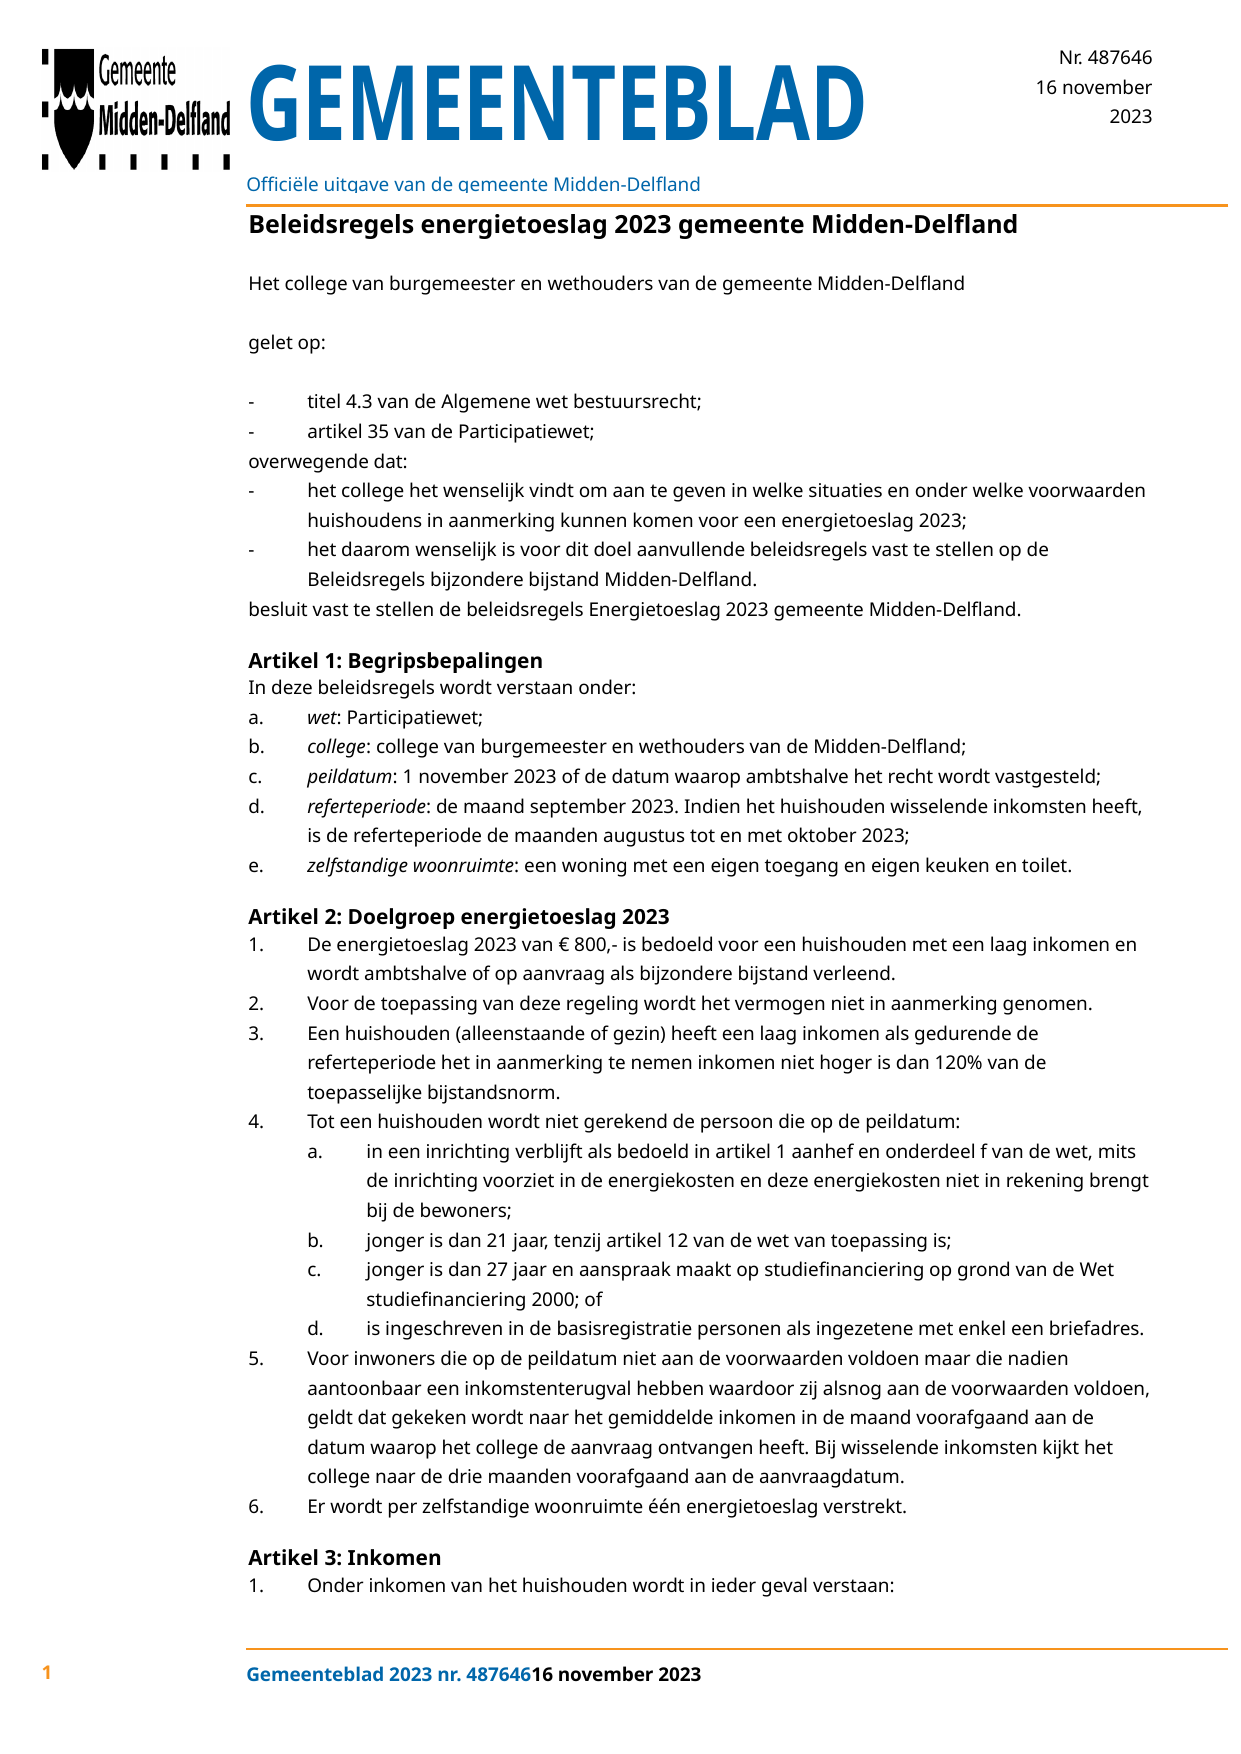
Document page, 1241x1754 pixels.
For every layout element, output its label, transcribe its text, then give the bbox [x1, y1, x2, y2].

list referteperiode: de maand september 2023. Indien het huishouden wisselende inkomsten heeft, is de referteperiode de maanden augustus tot en met oktober 2023; [248, 793, 1152, 848]
list Tot een huishouden wordt niet gerekend de persoon die op de peildatum: [248, 1108, 1152, 1134]
list wet: Participatiewet; [248, 704, 1152, 730]
list jonger is dan 21 jaar, tenzij artikel 12 van de wet van toepassing is; [307, 1227, 1152, 1252]
text Artikel 3: Inkomen [248, 1543, 1152, 1572]
list artikel 35 van de Participatiewet; [248, 418, 1152, 444]
list college: college van burgemeester en wethouders van de Midden-Delfland; [248, 734, 1152, 759]
list De energietoeslag 2023 van € 800,- is bedoeld voor een huishouden met een laag inkomen en wordt ambtshalve of op aanvraag als bijzondere bijstand verleend. [248, 931, 1152, 986]
text Beleidsregels energietoeslag 2023 gemeente Midden-Delfland [248, 207, 1152, 241]
list peildatum: 1 november 2023 of de datum waarop ambtshalve het recht wordt vastgesteld; [248, 763, 1152, 789]
text besluit vast te stellen de beleidsregels Energietoeslag 2023 gemeente Midden-Delfland. [248, 596, 1152, 621]
list Een huishouden (alleenstaande of gezin) heeft een laag inkomen als gedurende de referteperiode het in aanmerking te nemen inkomen niet hoger is dan 120% van de toepasselijke bijstandsnorm. [248, 1020, 1152, 1104]
list het college het wenselijk vindt om aan te geven in welke situaties en onder welke voorwaarden huishoudens in aanmerking kunnen komen voor een energietoeslag 2023; [248, 477, 1152, 533]
text In deze beleidsregels wordt verstaan onder: [248, 674, 1152, 700]
list jonger is dan 27 jaar en aanspraak maakt op studiefinanciering op grond van de Wet studiefinanciering 2000; of [307, 1256, 1152, 1312]
list zelfstandige woonruimte: een woning met een eigen toegang en eigen keuken en toilet. [248, 852, 1152, 878]
text gelet op: [248, 329, 1152, 355]
picture [41, 47, 231, 172]
list Onder inkomen van het huishouden wordt in ieder geval verstaan: [248, 1572, 1152, 1598]
list het daarom wenselijk is voor dit doel aanvullende beleidsregels vast te stellen op de Beleidsregels bijzondere bijstand Midden-Delfland. [248, 537, 1152, 592]
list in een inrichting verblijft als bedoeld in artikel 1 aanhef en onderdeel f van de wet, mits de inrichting voorziet in de energiekosten en deze energiekosten niet in rekening brengt bij de bewoners; [307, 1138, 1152, 1223]
list titel 4.3 van de Algemene wet bestuursrecht; [248, 389, 1152, 414]
text Artikel 1: Begripsbepalingen [248, 646, 1152, 674]
text overwegende dat: [248, 448, 1152, 473]
list is ingeschreven in de basisregistratie personen als ingezetene met enkel een briefadres. [307, 1316, 1152, 1341]
text Artikel 2: Doelgroep energietoeslag 2023 [248, 902, 1152, 931]
text Het college van burgemeester en wethouders van de gemeente Midden-Delfland [248, 270, 1152, 296]
list Er wordt per zelfstandige woonruimte één energietoeslag verstrekt. [248, 1493, 1152, 1519]
list Voor inwoners die op de peildatum niet aan de voorwaarden voldoen maar die nadien aantoonbaar een inkomstenterugval hebben waardoor zij alsnog aan de voorwaarden voldoen, geldt dat gekeken wordt naar het gemiddelde inkomen in de maand voorafgaand aan de datum waarop het college de aanvraag ontvangen heeft. Bij wisselende inkomsten kijkt het college naar de drie maanden voorafgaand aan de aanvraagdatum. [248, 1345, 1152, 1489]
list Voor de toepassing van deze regeling wordt het vermogen niet in aanmerking genomen. [248, 990, 1152, 1016]
